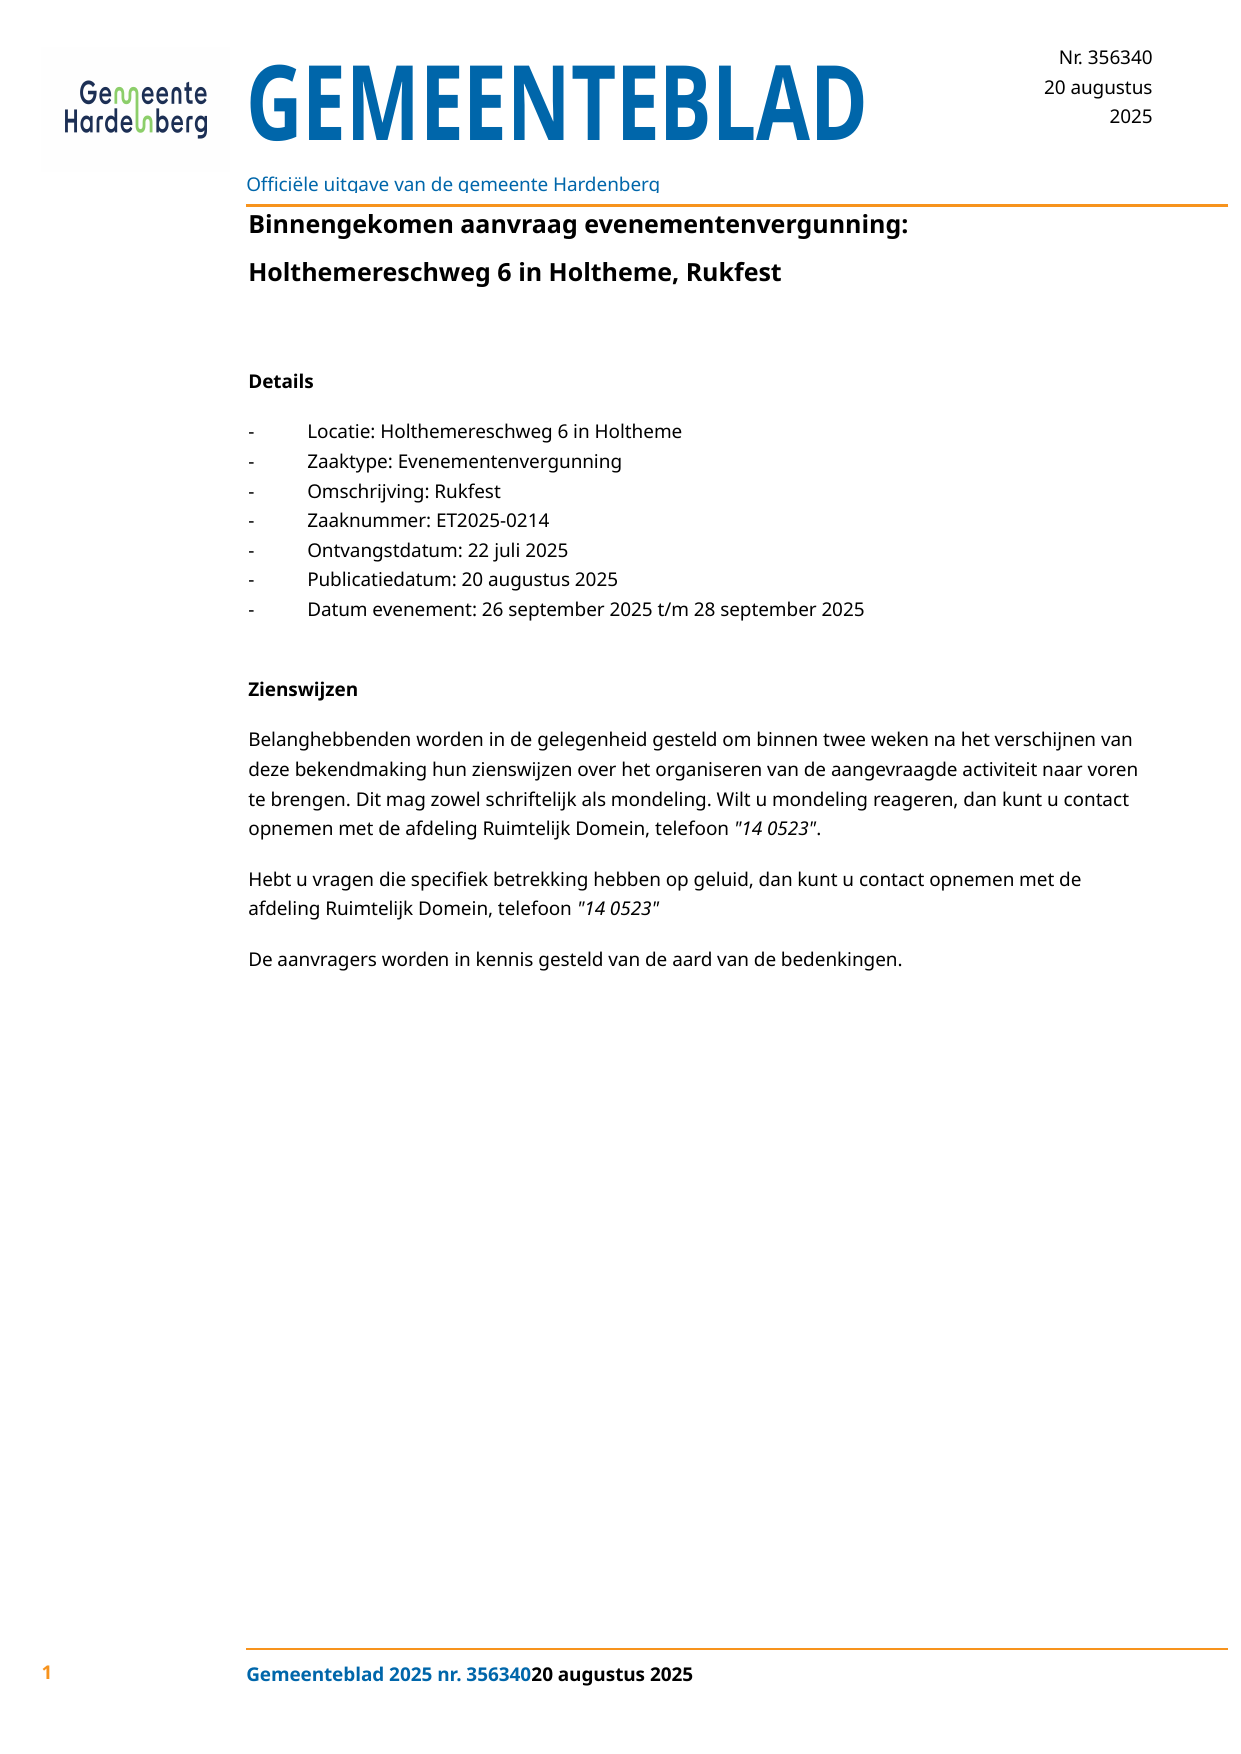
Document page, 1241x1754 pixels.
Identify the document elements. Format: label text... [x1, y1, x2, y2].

text Binnengekomen aanvraag evenementenvergunning: Holthemereschweg 6 in Holtheme, Rukfest [248, 207, 1152, 288]
text Details [248, 368, 1152, 394]
text De aanvragers worden in kennis gesteld van de aard van de bedenkingen. [248, 946, 1152, 972]
list Datum evenement: 26 september 2025 t/m 28 september 2025 [248, 596, 1152, 622]
text Hebt u vragen die specifiek betrekking hebben op geluid, dan kunt u contact opnemen met de afdeling Ruimtelijk Domein, telefoon "14 0523" [248, 866, 1152, 921]
list Zaaknummer: ET2025-0214 [248, 507, 1152, 533]
text Zienswijzen [248, 676, 1152, 702]
list Omschrijving: Rukfest [248, 478, 1152, 504]
picture [41, 47, 231, 172]
text Belanghebbenden worden in de gelegenheid gesteld om binnen twee weken na het verschijnen van deze bekendmaking hun zienswijzen over het organiseren van de aangevraagde activiteit naar voren te brengen. Dit mag zowel schriftelijk als mondeling. Wilt u mondeling reageren, dan kunt u contact opnemen met de afdeling Ruimtelijk Domein, telefoon "14 0523". [248, 727, 1152, 841]
list Zaaktype: Evenementenvergunning [248, 448, 1152, 474]
list Ontvangstdatum: 22 juli 2025 [248, 537, 1152, 563]
list Locatie: Holthemereschweg 6 in Holtheme [248, 419, 1152, 444]
list Publicatiedatum: 20 augustus 2025 [248, 567, 1152, 592]
